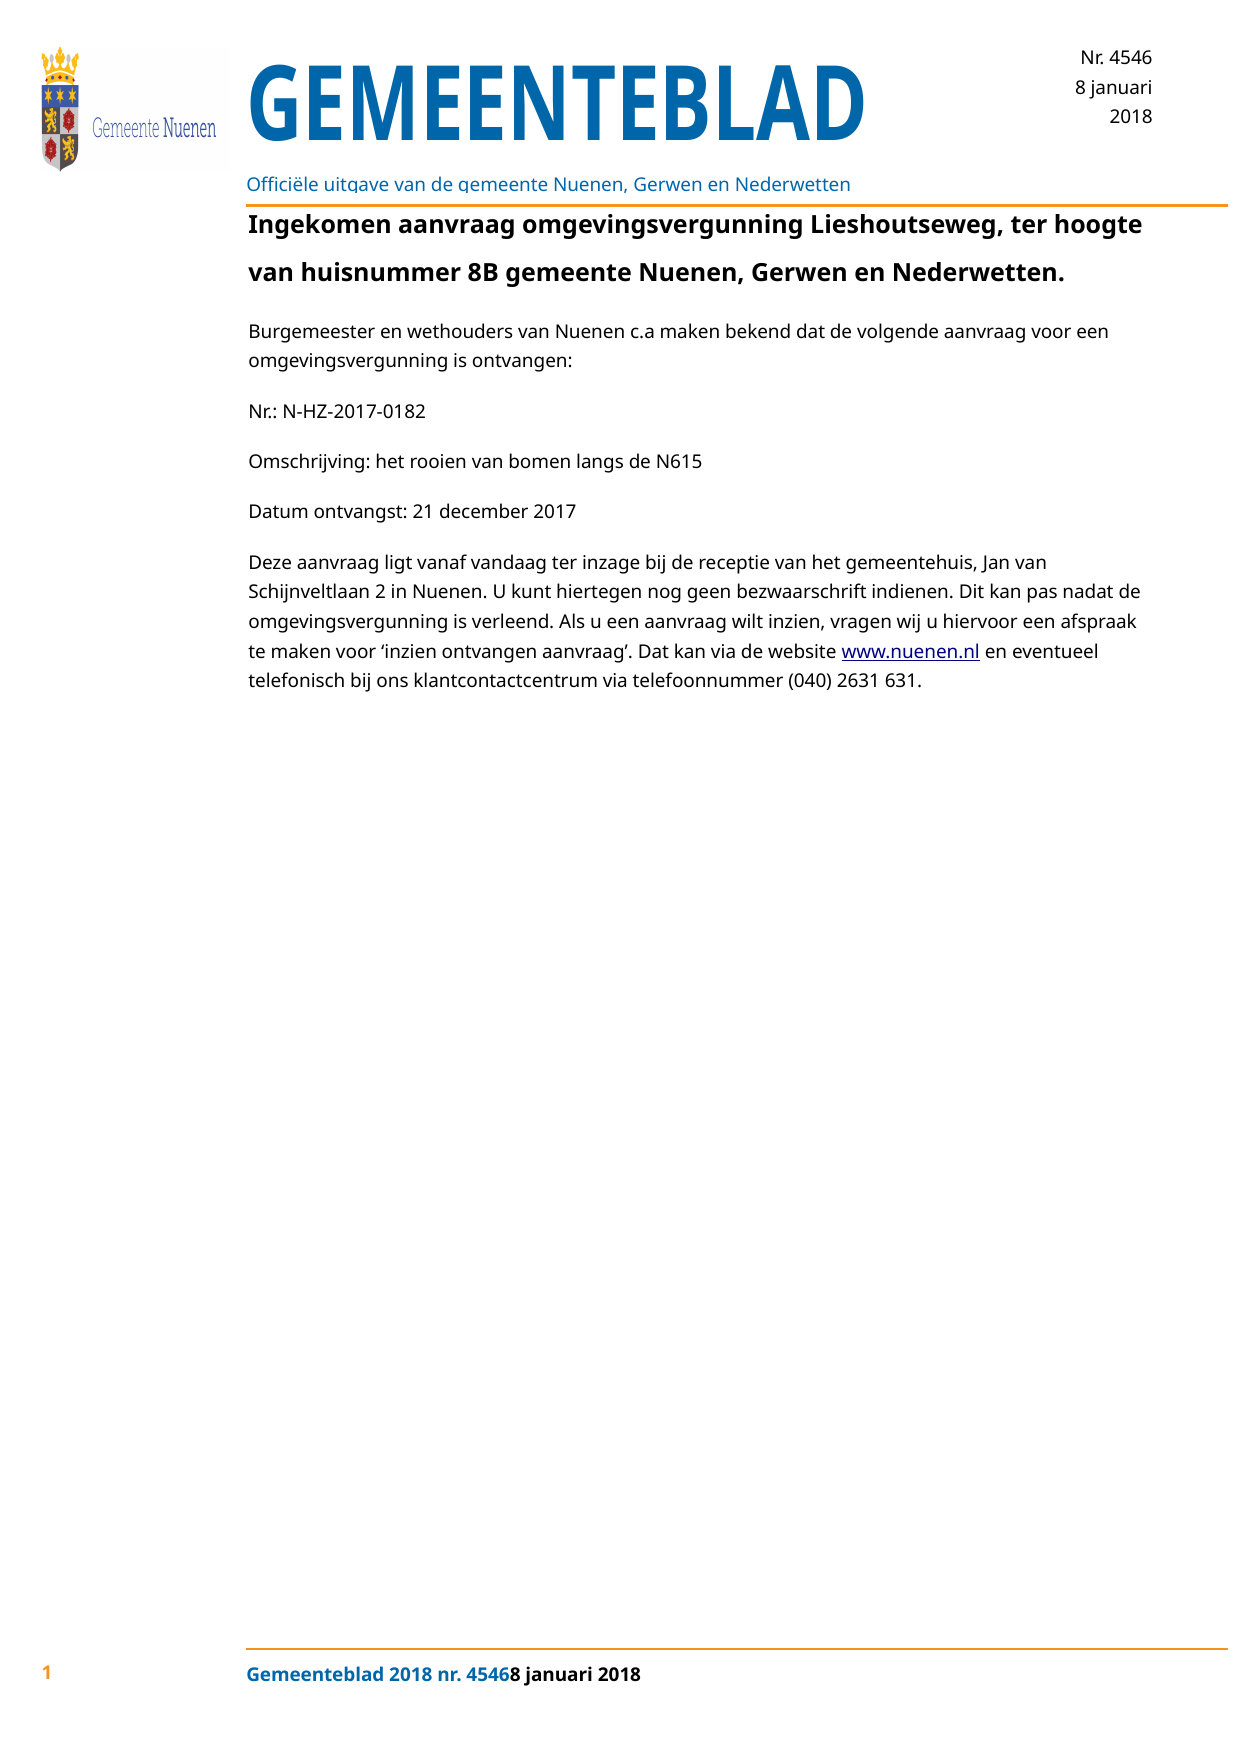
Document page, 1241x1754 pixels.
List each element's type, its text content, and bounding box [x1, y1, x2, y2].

text Nr.: N-HZ-2017-0182 [248, 398, 1152, 424]
text Datum ontvangst: 21 december 2017 [248, 499, 1152, 524]
text Burgemeester en wethouders van Nuenen c.a maken bekend dat de volgende aanvraag voor een omgevingsvergunning is ontvangen: [248, 318, 1152, 373]
text Deze aanvraag ligt vanaf vandaag ter inzage bij de receptie van het gemeentehuis, Jan van Schijnveltlaan 2 in Nuenen. U kunt hiertegen nog geen bezwaarschrift indienen. Dit kan pas nadat de omgevingsvergunning is verleend. Als u een aanvraag wilt inzien, vragen wij u hiervoor een afspraak te maken voor ‘inzien ontvangen aanvraag’. Dat kan via de website www.nuenen.nl en eventueel telefonisch bij ons klantcontactcentrum via telefoonnummer (040) 2631 631. [248, 549, 1152, 693]
picture [41, 47, 231, 172]
text Ingekomen aanvraag omgevingsvergunning Lieshoutseweg, ter hoogte van huisnummer 8B gemeente Nuenen, Gerwen en Nederwetten. [248, 207, 1152, 288]
text Omschrijving: het rooien van bomen langs de N615 [248, 448, 1152, 474]
